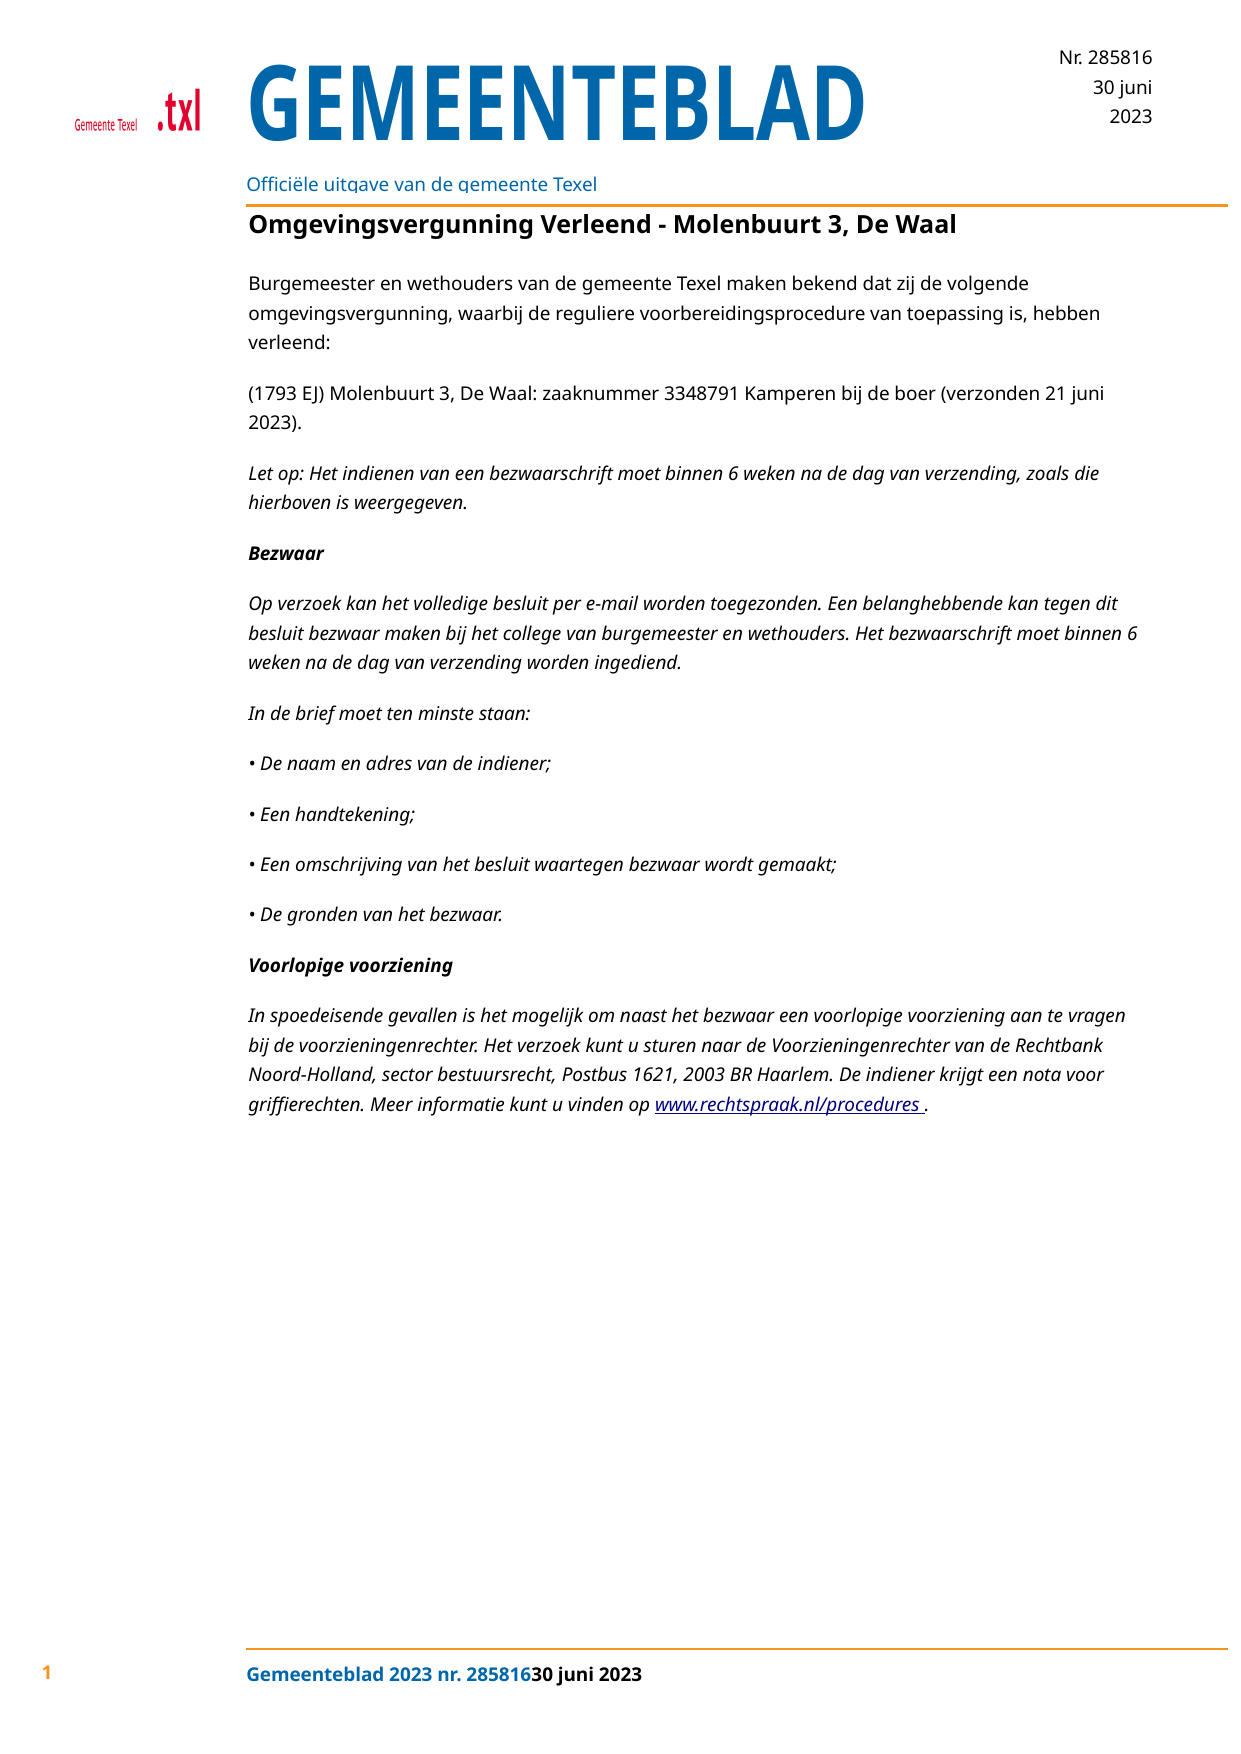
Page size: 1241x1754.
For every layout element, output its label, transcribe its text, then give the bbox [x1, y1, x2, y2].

text Omgevingsvergunning Verleend - Molenbuurt 3, De Waal [248, 207, 1152, 241]
text Voorlopige voorziening [248, 952, 1152, 978]
text • De gronden van het bezwaar. [248, 902, 1152, 927]
text Let op: Het indienen van een bezwaarschrift moet binnen 6 weken na de dag van verzending, zoals die hierboven is weergegeven. [248, 460, 1152, 515]
text Burgemeester en wethouders van de gemeente Texel maken bekend dat zij de volgende omgevingsvergunning, waarbij de reguliere voorbereidingsprocedure van toepassing is, hebben verleend: [248, 270, 1152, 355]
text • Een handtekening; [248, 801, 1152, 826]
text In de brief moet ten minste staan: [248, 700, 1152, 726]
picture [41, 47, 231, 172]
text Bezwaar [248, 540, 1152, 566]
text Op verzoek kan het volledige besluit per e-mail worden toegezonden. Een belanghebbende kan tegen dit besluit bezwaar maken bij het college van burgemeester en wethouders. Het bezwaarschrift moet binnen 6 weken na de dag van verzending worden ingediend. [248, 590, 1152, 675]
text • Een omschrijving van het besluit waartegen bezwaar wordt gemaakt; [248, 851, 1152, 877]
text (1793 EJ) Molenbuurt 3, De Waal: zaaknummer 3348791 Kamperen bij de boer (verzonden 21 juni 2023). [248, 380, 1152, 435]
text In spoedeisende gevallen is het mogelijk om naast het bezwaar een voorlopige voorziening aan te vragen bij de voorzieningenrechter. Het verzoek kunt u sturen naar de Voorzieningenrechter van de Rechtbank Noord-Holland, sector bestuursrecht, Postbus 1621, 2003 BR Haarlem. De indiener krijgt een nota voor griffierechten. Meer informatie kunt u vinden op www.rechtspraak.nl/procedures . [248, 1002, 1152, 1117]
text • De naam en adres van de indiener; [248, 750, 1152, 776]
